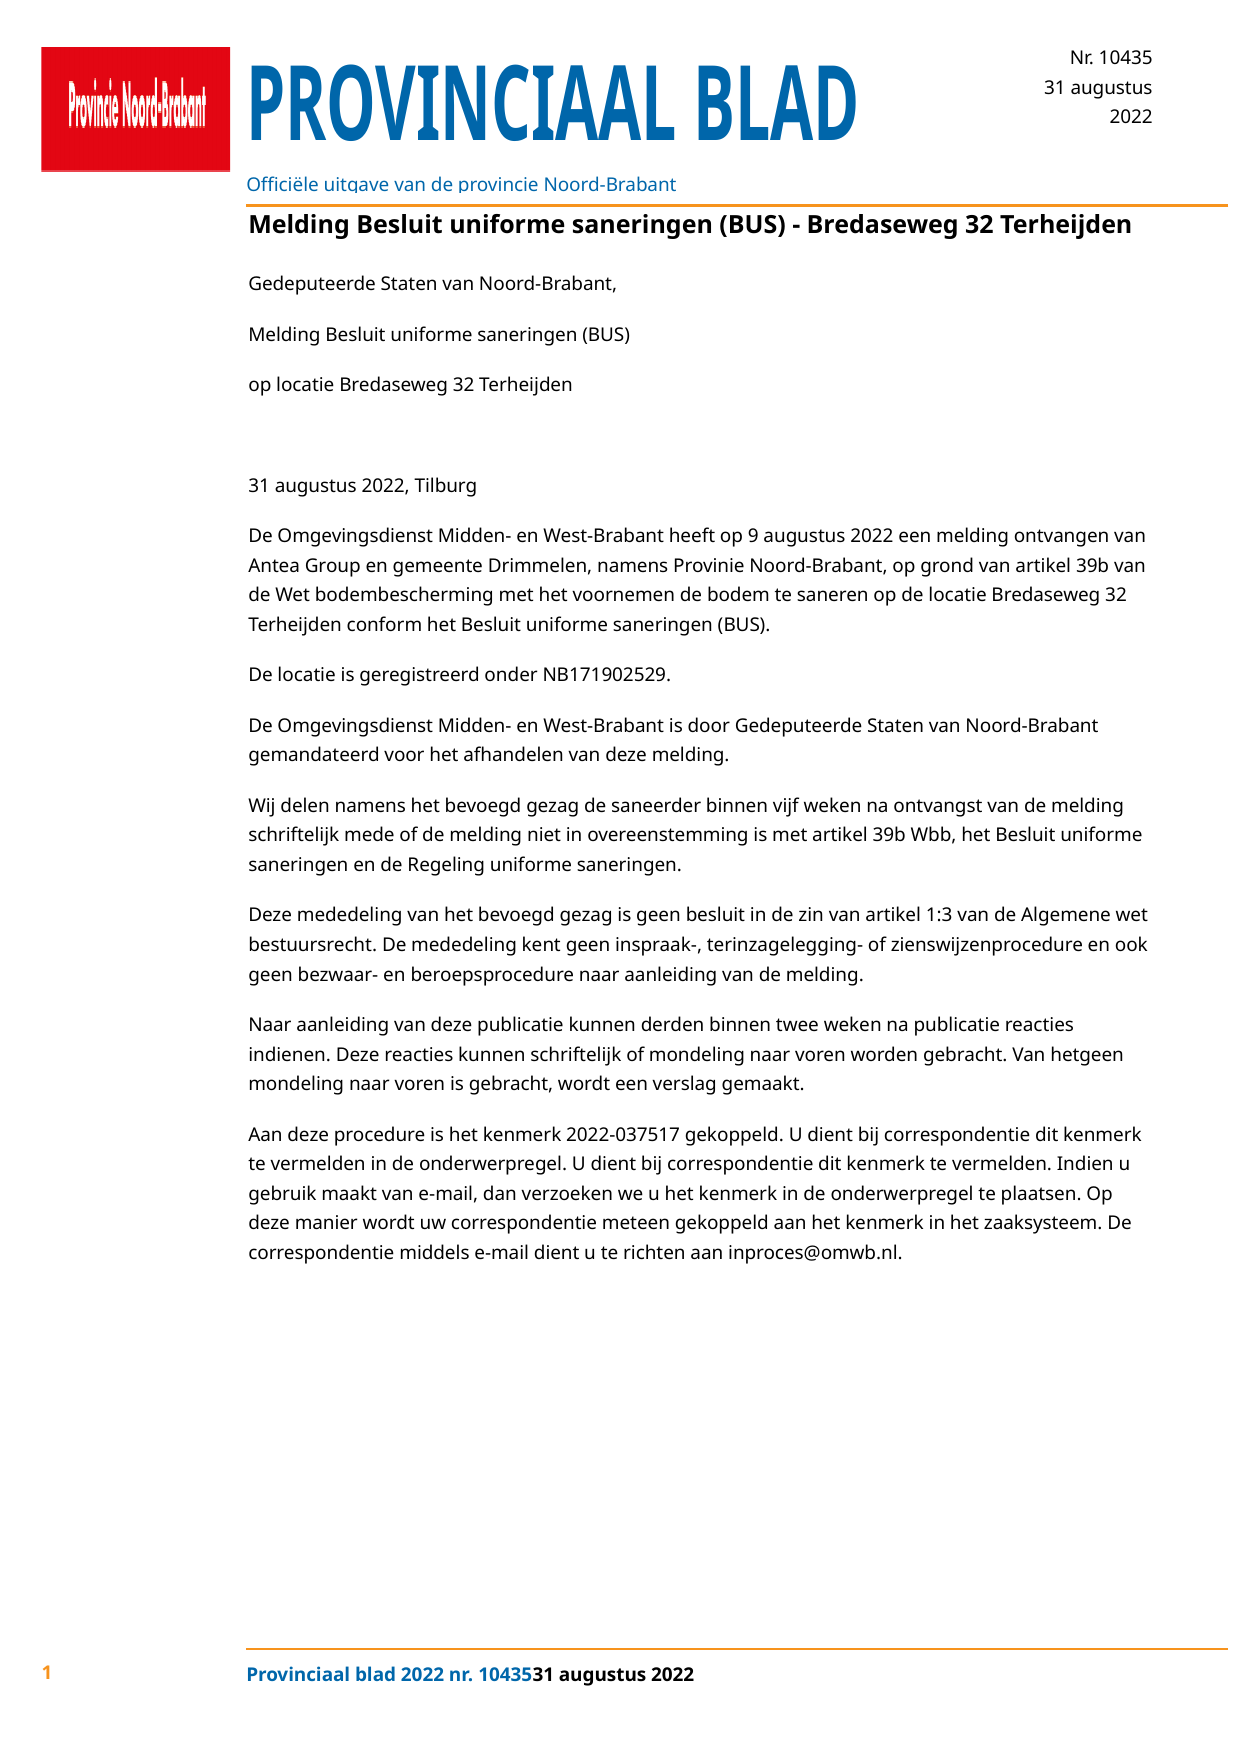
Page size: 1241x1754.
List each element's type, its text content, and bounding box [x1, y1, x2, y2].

text Wij delen namens het bevoegd gezag de saneerder binnen vijf weken na ontvangst van de melding schriftelijk mede of de melding niet in overeenstemming is met artikel 39b Wbb, het Besluit uniforme saneringen en de Regeling uniforme saneringen. [248, 792, 1152, 877]
text 31 augustus 2022, Tilburg [248, 472, 1152, 498]
text Naar aanleiding van deze publicatie kunnen derden binnen twee weken na publicatie reacties indienen. Deze reacties kunnen schriftelijk of mondeling naar voren worden gebracht. Van hetgeen mondeling naar voren is gebracht, wordt een verslag gemaakt. [248, 1011, 1152, 1096]
text Aan deze procedure is het kenmerk 2022-037517 gekoppeld. U dient bij correspondentie dit kenmerk te vermelden in de onderwerpregel. U dient bij correspondentie dit kenmerk te vermelden. Indien u gebruik maakt van e-mail, dan verzoeken we u het kenmerk in de onderwerpregel te plaatsen. Op deze manier wordt uw correspondentie meteen gekoppeld aan het kenmerk in het zaaksysteem. De correspondentie middels e-mail dient u te richten aan inproces@omwb.nl. [248, 1121, 1152, 1265]
text De Omgevingsdienst Midden- en West-Brabant heeft op 9 augustus 2022 een melding ontvangen van Antea Group en gemeente Drimmelen, namens Provinie Noord-Brabant, op grond van artikel 39b van de Wet bodembescherming met het voornemen de bodem te saneren op de locatie Bredaseweg 32 Terheijden conform het Besluit uniforme saneringen (BUS). [248, 522, 1152, 637]
text op locatie Bredaseweg 32 Terheijden [248, 371, 1152, 397]
text Melding Besluit uniforme saneringen (BUS) [248, 321, 1152, 346]
picture [41, 47, 231, 172]
text De Omgevingsdienst Midden- en West-Brabant is door Gedeputeerde Staten van Noord-Brabant gemandateerd voor het afhandelen van deze melding. [248, 712, 1152, 767]
text Gedeputeerde Staten van Noord-Brabant, [248, 270, 1152, 296]
text Deze mededeling van het bevoegd gezag is geen besluit in de zin van artikel 1:3 van de Algemene wet bestuursrecht. De mededeling kent geen inspraak-, terinzagelegging- of zienswijzenprocedure en ook geen bezwaar- en beroepsprocedure naar aanleiding van de melding. [248, 902, 1152, 986]
text Melding Besluit uniforme saneringen (BUS) - Bredaseweg 32 Terheijden [248, 207, 1152, 241]
text De locatie is geregistreerd onder NB171902529. [248, 662, 1152, 687]
